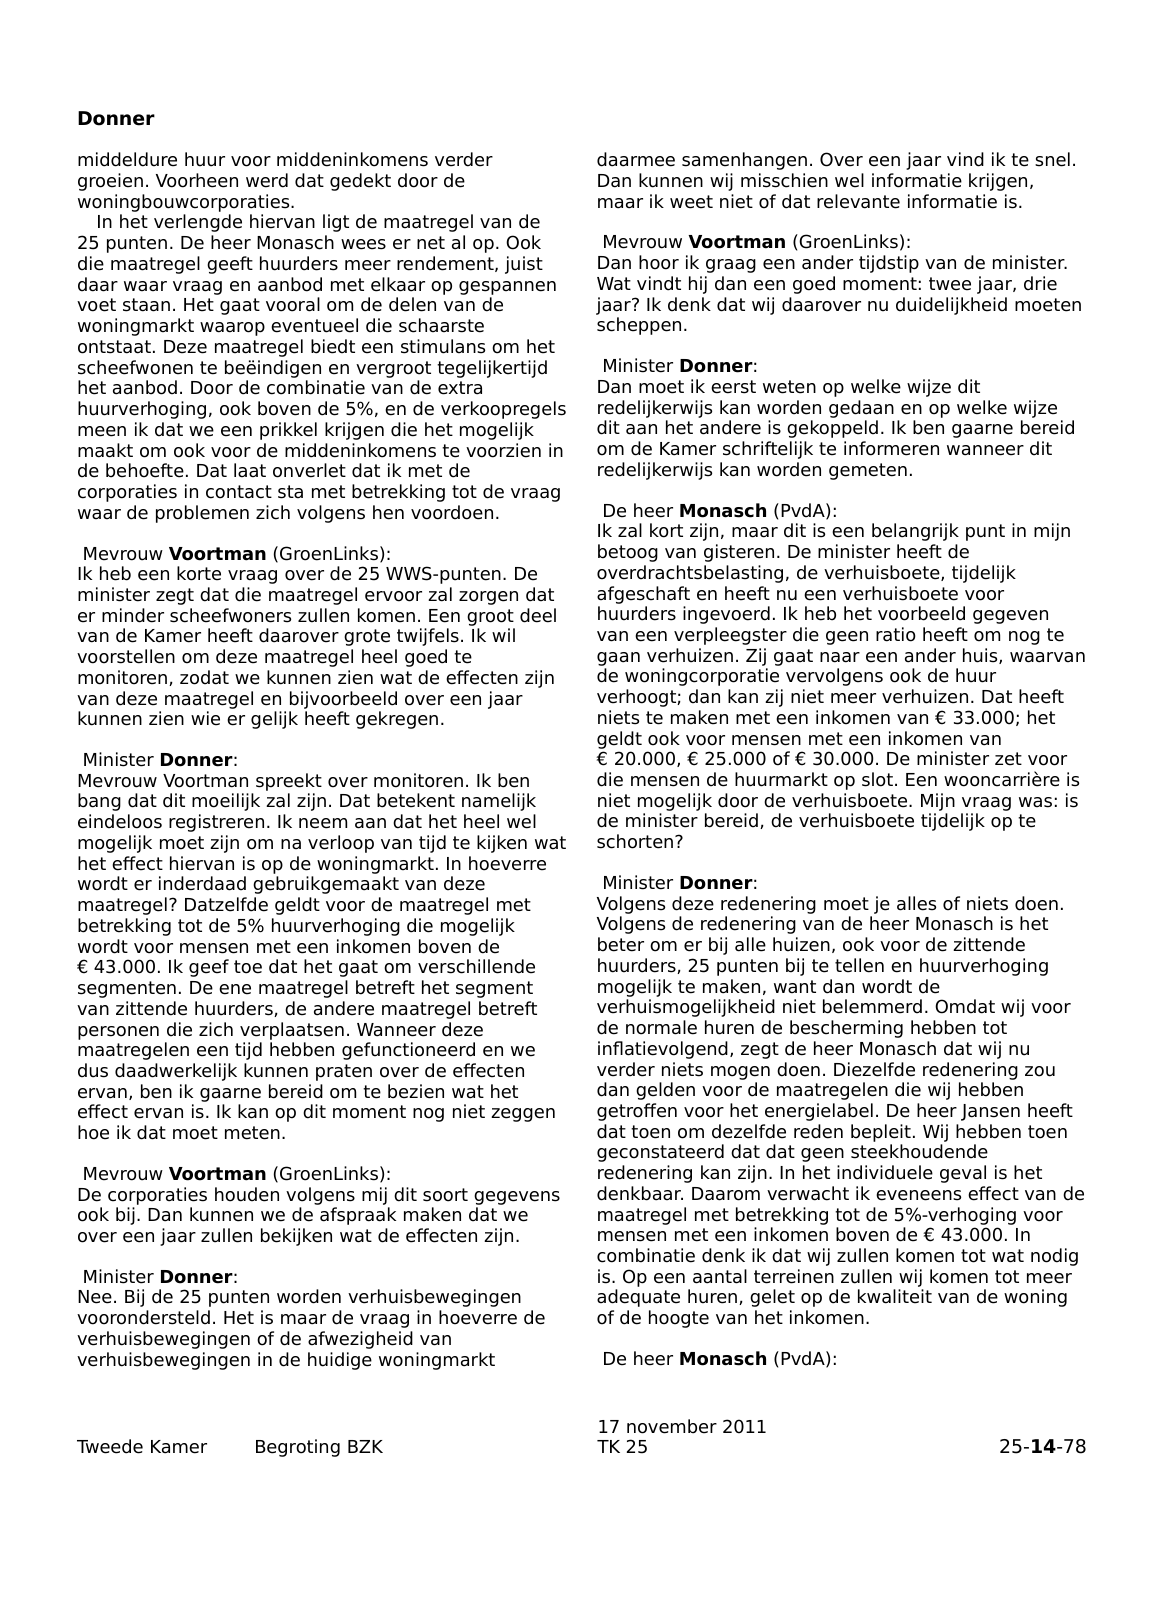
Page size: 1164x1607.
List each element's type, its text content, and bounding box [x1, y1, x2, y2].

text Volgens deze redenering moet je alles of niets doen. Volgens de redenering van de heer Monasch is het beter om er bij alle huizen, ook voor de zittende huurders, 25 punten bij te tellen en huurverhoging mogelijk te maken, want dan wordt de verhuismogelijkheid niet belemmerd. Omdat wij voor de normale huren de bescherming hebben tot inflatievolgend, zegt de heer Monasch dat wij nu verder niets mogen doen. Diezelfde redenering zou dan gelden voor de maatregelen die wij hebben getroffen voor het energielabel. De heer Jansen heeft dat toen om dezelfde reden bepleit. Wij hebben toen geconstateerd dat dat geen steekhoudende redenering kan zijn. In het individuele geval is het denkbaar. Daarom verwacht ik eveneens effect van de maatregel met betrekking tot de 5%-verhoging voor mensen met een inkomen boven de € 43.000. In combinatie denk ik dat wij zullen komen tot wat nodig is. Op een aantal terreinen zullen wij komen tot meer adequate huren, gelet op de kwaliteit van de woning of de hoogte van het inkomen. [596, 893, 1087, 1329]
text In het verlengde hiervan ligt de maatregel van de 25 punten. De heer Monasch wees er net al op. Ook die maatregel geeft huurders meer rendement, juist daar waar vraag en aanbod met elkaar op gespannen voet staan. Het gaat vooral om de delen van de woningmarkt waarop eventueel die schaarste ontstaat. Deze maatregel biedt een stimulans om het scheefwonen te beëindigen en vergroot tegelijkertijd het aanbod. Door de combinatie van de extra huurverhoging, ook boven de 5%, en de verkoopregels meen ik dat we een prikkel krijgen die het mogelijk maakt om ook voor de middeninkomens te voorzien in de behoefte. Dat laat onverlet dat ik met de corporaties in contact sta met betrekking tot de vraag waar de problemen zich volgens hen voordoen. [77, 212, 567, 523]
text De corporaties houden volgens mij dit soort gegevens ook bij. Dan kunnen we de afspraak maken dat we over een jaar zullen bekijken wat de effecten zijn. [77, 1184, 567, 1247]
text Mevrouw Voortman (GroenLinks): [77, 1164, 567, 1184]
text Mevrouw Voortman (GroenLinks): [77, 543, 567, 564]
text Ik zal kort zijn, maar dit is een belangrijk punt in mijn betoog van gisteren. De minister heeft de overdrachtsbelasting, de verhuisboete, tijdelijk afgeschaft en heeft nu een verhuisboete voor huurders ingevoerd. Ik heb het voorbeeld gegeven van een verpleegster die geen ratio heeft om nog te gaan verhuizen. Zij gaat naar een ander huis, waarvan de woningcorporatie vervolgens ook de huur verhoogt; dan kan zij niet meer verhuizen. Dat heeft niets te maken met een inkomen van € 33.000; het geldt ook voor mensen met een inkomen van € 20.000, € 25.000 of € 30.000. De minister zet voor die mensen de huurmarkt op slot. Een wooncarrière is niet mogelijk door de verhuisboete. Mijn vraag was: is de minister bereid, de verhuisboete tijdelijk op te schorten? [596, 521, 1087, 853]
text De heer Monasch (PvdA): [596, 1349, 1087, 1369]
text daarmee samenhangen. Over een jaar vind ik te snel. Dan kunnen wij misschien wel informatie krijgen, maar ik weet niet of dat relevante informatie is. [596, 150, 1087, 212]
text Nee. Bij de 25 punten worden verhuisbewegingen voorondersteld. Het is maar de vraag in hoeverre de verhuisbewegingen of de afwezigheid van verhuisbewegingen in de huidige woningmarkt [77, 1287, 567, 1370]
text Minister Donner: [596, 356, 1087, 377]
text Mevrouw Voortman (GroenLinks): [596, 232, 1087, 253]
text Minister Donner: [596, 873, 1087, 893]
text Ik heb een korte vraag over de 25 WWS-punten. De minister zegt dat die maatregel ervoor zal zorgen dat er minder scheefwoners zullen komen. Een groot deel van de Kamer heeft daarover grote twijfels. Ik wil voorstellen om deze maatregel heel goed te monitoren, zodat we kunnen zien wat de effecten zijn van deze maatregel en bijvoorbeeld over een jaar kunnen zien wie er gelijk heeft gekregen. [77, 564, 567, 730]
text Minister Donner: [77, 750, 567, 771]
text Dan moet ik eerst weten op welke wijze dit redelijkerwijs kan worden gedaan en op welke wijze dit aan het andere is gekoppeld. Ik ben gaarne bereid om de Kamer schriftelijk te informeren wanneer dit redelijkerwijs kan worden gemeten. [596, 377, 1087, 480]
text De heer Monasch (PvdA): [596, 500, 1087, 521]
text Dan hoor ik graag een ander tijdstip van de minister. Wat vindt hij dan een goed moment: twee jaar, drie jaar? Ik denk dat wij daarover nu duidelijkheid moeten scheppen. [596, 253, 1087, 336]
text Minister Donner: [77, 1267, 567, 1287]
text Mevrouw Voortman spreekt over monitoren. Ik ben bang dat dit moeilijk zal zijn. Dat betekent namelijk eindeloos registreren. Ik neem aan dat het heel wel mogelijk moet zijn om na verloop van tijd te kijken wat het effect hiervan is op de woningmarkt. In hoeverre wordt er inderdaad gebruikgemaakt van deze maatregel? Datzelfde geldt voor de maatregel met betrekking tot de 5% huurverhoging die mogelijk wordt voor mensen met een inkomen boven de € 43.000. Ik geef toe dat het gaat om verschillende segmenten. De ene maatregel betreft het segment van zittende huurders, de andere maatregel betreft personen die zich verplaatsen. Wanneer deze maatregelen een tijd hebben gefunctioneerd en we dus daadwerkelijk kunnen praten over de effecten ervan, ben ik gaarne bereid om te bezien wat het effect ervan is. Ik kan op dit moment nog niet zeggen hoe ik dat moet meten. [77, 771, 567, 1144]
text middeldure huur voor middeninkomens verder groeien. Voorheen werd dat gedekt door de woningbouwcorporaties. [77, 150, 567, 212]
